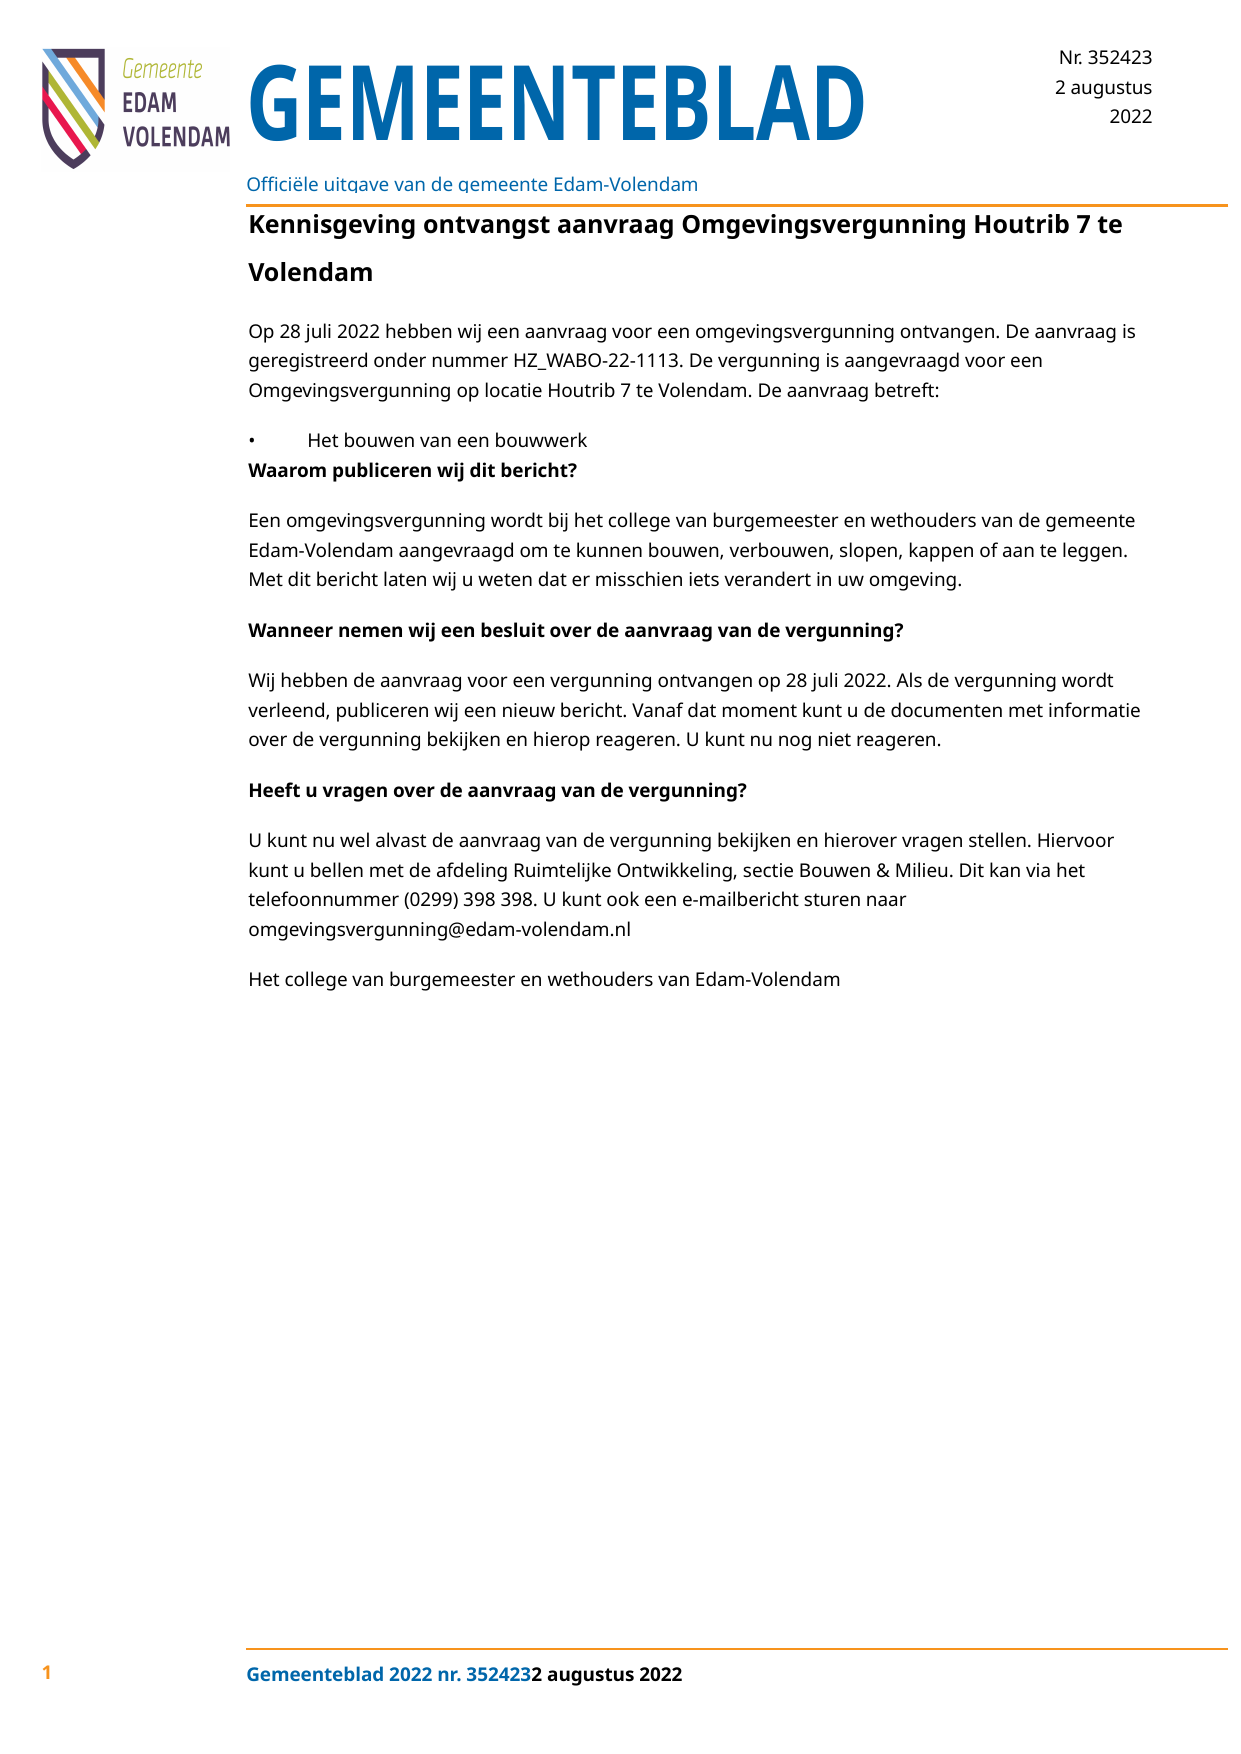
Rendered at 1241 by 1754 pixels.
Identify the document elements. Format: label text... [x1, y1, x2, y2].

text Wij hebben de aanvraag voor een vergunning ontvangen op 28 juli 2022. Als de vergunning wordt verleend, publiceren wij een nieuw bericht. Vanaf dat moment kunt u de documenten met informatie over de vergunning bekijken en hierop reageren. U kunt nu nog niet reageren. [248, 667, 1152, 752]
list Het bouwen van een bouwwerk [248, 427, 1152, 453]
text U kunt nu wel alvast de aanvraag van de vergunning bekijken en hierover vragen stellen. Hiervoor kunt u bellen met de afdeling Ruimtelijke Ontwikkeling, sectie Bouwen & Milieu. Dit kan via het telefoonnummer (0299) 398 398. U kunt ook een e-mailbericht sturen naar omgevingsvergunning@edam-volendam.nl [248, 827, 1152, 942]
text Heeft u vragen over de aanvraag van de vergunning? [248, 777, 1152, 803]
text Een omgevingsvergunning wordt bij het college van burgemeester en wethouders van de gemeente Edam-Volendam aangevraagd om te kunnen bouwen, verbouwen, slopen, kappen of aan te leggen. Met dit bericht laten wij u weten dat er misschien iets verandert in uw omgeving. [248, 507, 1152, 592]
text Kennisgeving ontvangst aanvraag Omgevingsvergunning Houtrib 7 te Volendam [248, 207, 1152, 288]
text Op 28 juli 2022 hebben wij een aanvraag voor een omgevingsvergunning ontvangen. De aanvraag is geregistreerd onder nummer HZ_WABO-22-1113. De vergunning is aangevraagd voor een Omgevingsvergunning op locatie Houtrib 7 te Volendam. De aanvraag betreft: [248, 318, 1152, 403]
picture [41, 47, 231, 172]
text Wanneer nemen wij een besluit over de aanvraag van de vergunning? [248, 617, 1152, 643]
text Waarom publiceren wij dit bericht? [248, 457, 1152, 483]
text Het college van burgemeester en wethouders van Edam-Volendam [248, 967, 1152, 992]
